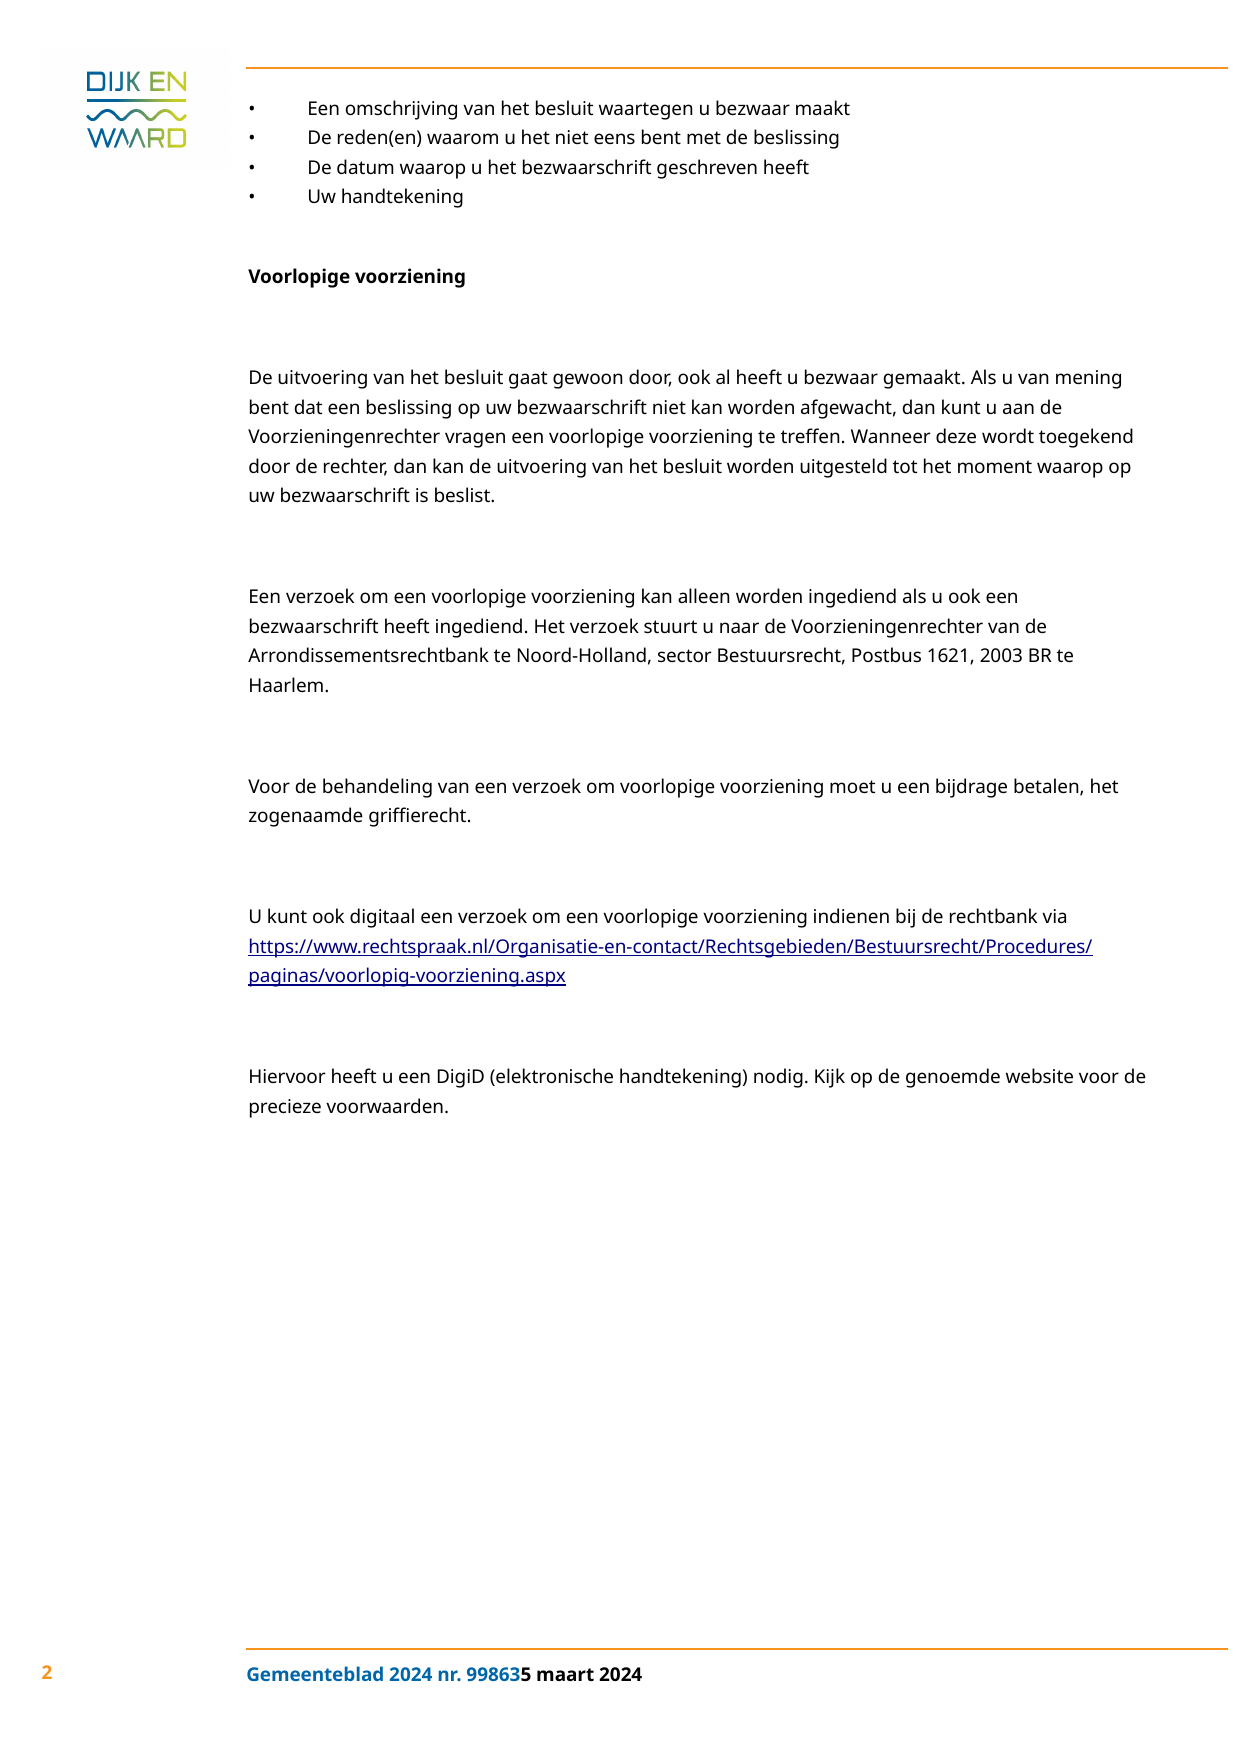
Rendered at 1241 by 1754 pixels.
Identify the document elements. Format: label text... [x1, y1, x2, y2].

list De datum waarop u het bezwaarschrift geschreven heeft [248, 154, 1152, 180]
list Een omschrijving van het besluit waartegen u bezwaar maakt [248, 95, 1152, 121]
text Hiervoor heeft u een DigiD (elektronische handtekening) nodig. Kijk op de genoemde website voor de precieze voorwaarden. [248, 1063, 1152, 1119]
text Een verzoek om een voorlopige voorziening kan alleen worden ingediend als u ook een bezwaarschrift heeft ingediend. Het verzoek stuurt u naar de Voorzieningenrechter van de Arrondissementsrechtbank te Noord-Holland, sector Bestuursrecht, Postbus 1621, 2003 BR te Haarlem. [248, 583, 1152, 698]
list Uw handtekening [248, 183, 1152, 209]
text Voor de behandeling van een verzoek om voorlopige voorziening moet u een bijdrage betalen, het zogenaamde griffierecht. [248, 773, 1152, 828]
text De uitvoering van het besluit gaat gewoon door, ook al heeft u bezwaar gemaakt. Als u van mening bent dat een beslissing op uw bezwaarschrift niet kan worden afgewacht, dan kunt u aan de Voorzieningenrechter vragen een voorlopige voorziening te treffen. Wanneer deze wordt toegekend door de rechter, dan kan de uitvoering van het besluit worden uitgesteld tot het moment waarop op uw bezwaarschrift is beslist. [248, 364, 1152, 508]
text U kunt ook digitaal een verzoek om een voorlopige voorziening indienen bij de rechtbank via https://www.rechtspraak.nl/Organisatie-en-contact/Rechtsgebieden/Bestuursrecht/Procedures/paginas/voorlopig-voorziening.aspx [248, 903, 1152, 988]
list De reden(en) waarom u het niet eens bent met de beslissing [248, 124, 1152, 150]
text Voorlopige voorziening [248, 263, 1152, 289]
picture [41, 47, 231, 172]
